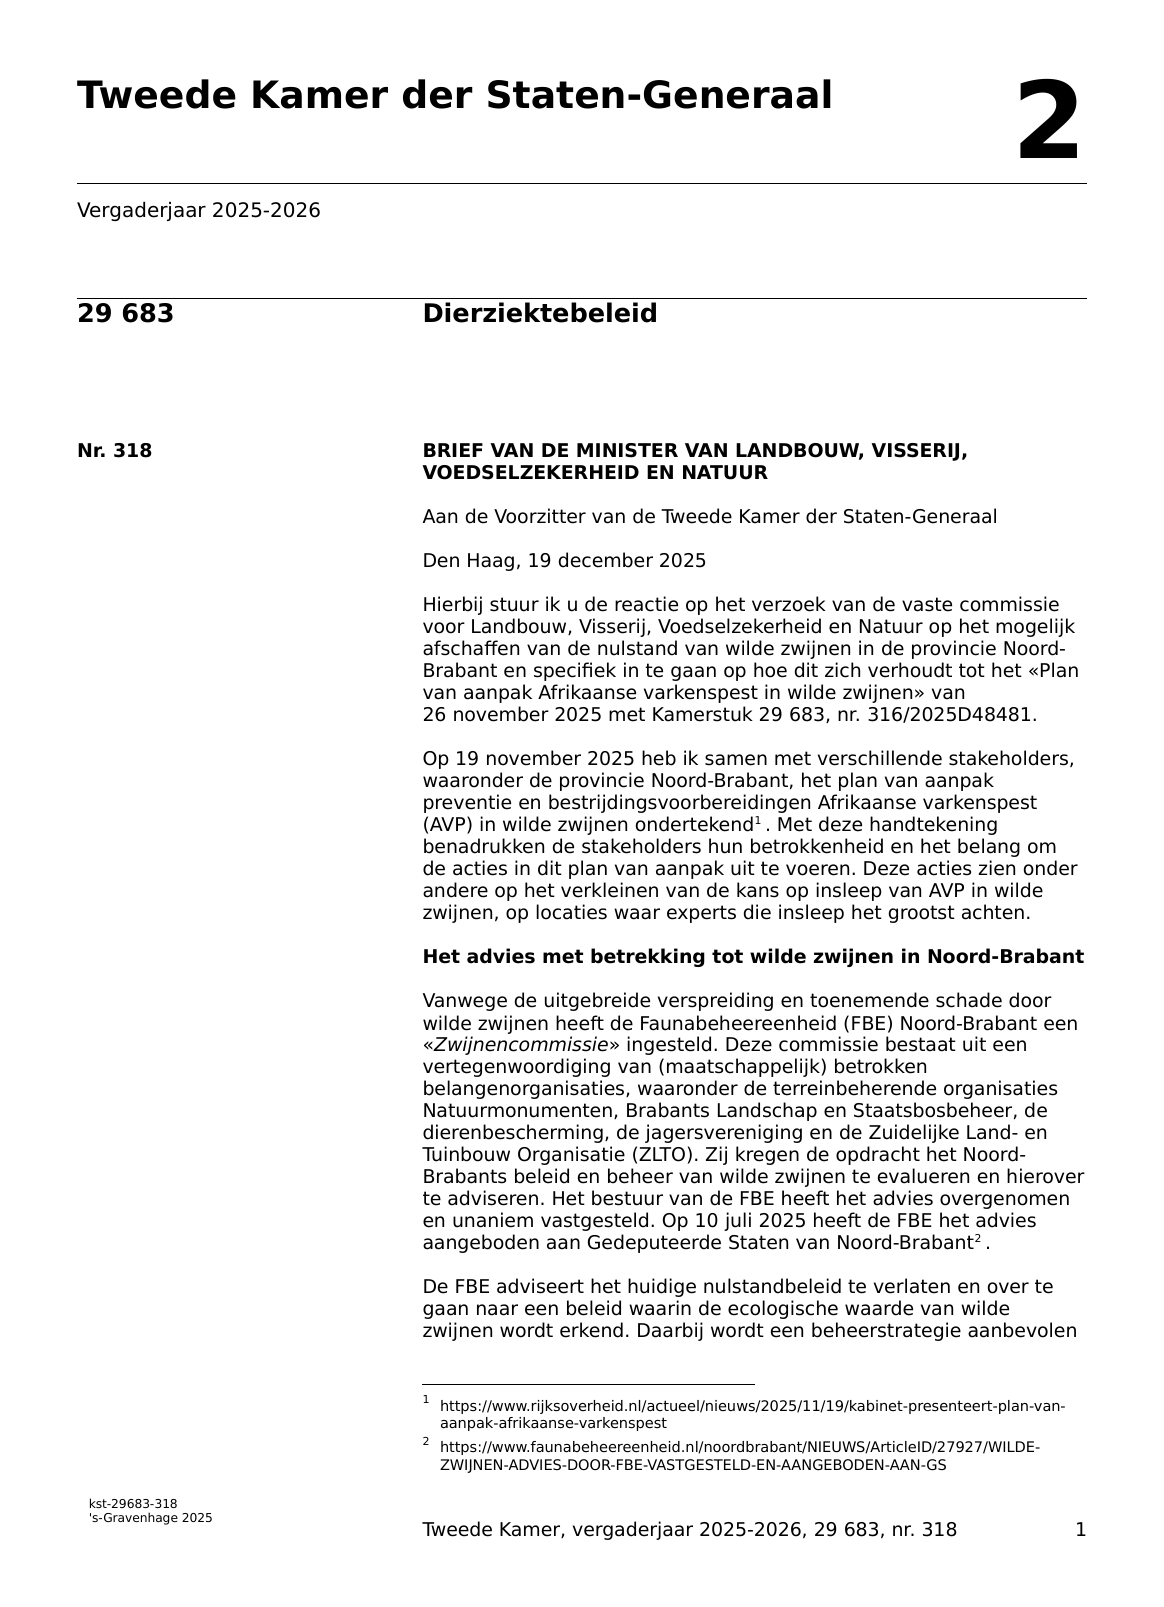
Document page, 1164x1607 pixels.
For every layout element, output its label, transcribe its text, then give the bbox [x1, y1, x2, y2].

text Hierbij stuur ik u de reactie op het verzoek van de vaste commissie voor Landbouw, Visserij, Voedselzekerheid en Natuur op het mogelijk afschaffen van de nulstand van wilde zwijnen in de provincie Noord-Brabant en specifiek in te gaan op hoe dit zich verhoudt tot het «Plan van aanpak Afrikaanse varkenspest in wilde zwijnen» van 26 november 2025 met Kamerstuk 29 683, nr. 316/2025D48481. [422, 594, 1087, 726]
text kst-29683-318 [88, 1497, 323, 1511]
table_header 2 [886, 59, 1087, 183]
text De FBE adviseert het huidige nulstandbeleid te verlaten en over te gaan naar een beleid waarin de ecologische waarde van wilde zwijnen wordt erkend. Daarbij wordt een beheerstrategie aanbevolen [422, 1276, 1087, 1342]
text Den Haag, 19 december 2025 [422, 550, 1087, 572]
text https://www.faunabeheereenheid.nl/noordbrabant/NIEUWS/ArticleID/27927/WILDE-ZWIJNEN-ADVIES-DOOR-FBE-VASTGESTELD-EN-AANGEBODEN-AAN-GS [422, 1435, 1087, 1474]
text Aan de Voorzitter van de Tweede Kamer der Staten-Generaal [422, 506, 1087, 528]
text Op 19 november 2025 heb ik samen met verschillende stakeholders, waaronder de provincie Noord-Brabant, het plan van aanpak preventie en bestrijdingsvoorbereidingen Afrikaanse varkenspest (AVP) in wilde zwijnen ondertekend. Met deze handtekening benadrukken de stakeholders hun betrokkenheid en het belang om de acties in dit plan van aanpak uit te voeren. Deze acties zien onder andere op het verkleinen van de kans op insleep van AVP in wilde zwijnen, op locaties waar experts die insleep het grootst achten. [422, 748, 1087, 924]
subtitle Het advies met betrekking tot wilde zwijnen in Noord-Brabant [422, 946, 1087, 968]
text 's-Gravenhage 2025 [88, 1511, 323, 1525]
subtitle 29 683 Dierziektebeleid [77, 299, 1087, 329]
table_header Tweede Kamer der Staten-Generaal [77, 59, 886, 183]
text https://www.rijksoverheid.nl/actueel/nieuws/2025/11/19/kabinet-presenteert-plan-van-aanpak-afrikaanse-varkenspest [422, 1393, 1087, 1432]
text Vanwege de uitgebreide verspreiding en toenemende schade door wilde zwijnen heeft de Faunabeheereenheid (FBE) Noord-Brabant een «Zwijnencommissie» ingesteld. Deze commissie bestaat uit een vertegenwoordiging van (maatschappelijk) betrokken belangenorganisaties, waaronder de terreinbeherende organisaties Natuurmonumenten, Brabants Landschap en Staatsbosbeheer, de dierenbescherming, de jagersvereniging en de Zuidelijke Land- en Tuinbouw Organisatie (ZLTO). Zij kregen de opdracht het Noord-Brabants beleid en beheer van wilde zwijnen te evalueren en hierover te adviseren. Het bestuur van de FBE heeft het advies overgenomen en unaniem vastgesteld. Op 10 juli 2025 heeft de FBE het advies aangeboden aan Gedeputeerde Staten van Noord-Brabant. [422, 990, 1087, 1254]
table_cell Vergaderjaar 2025-2026 [77, 184, 1087, 298]
subtitle Nr. 318 BRIEF VAN DE MINISTER VAN LANDBOUW, VISSERIJ, VOEDSELZEKERHEID EN NATUUR [77, 440, 1087, 484]
